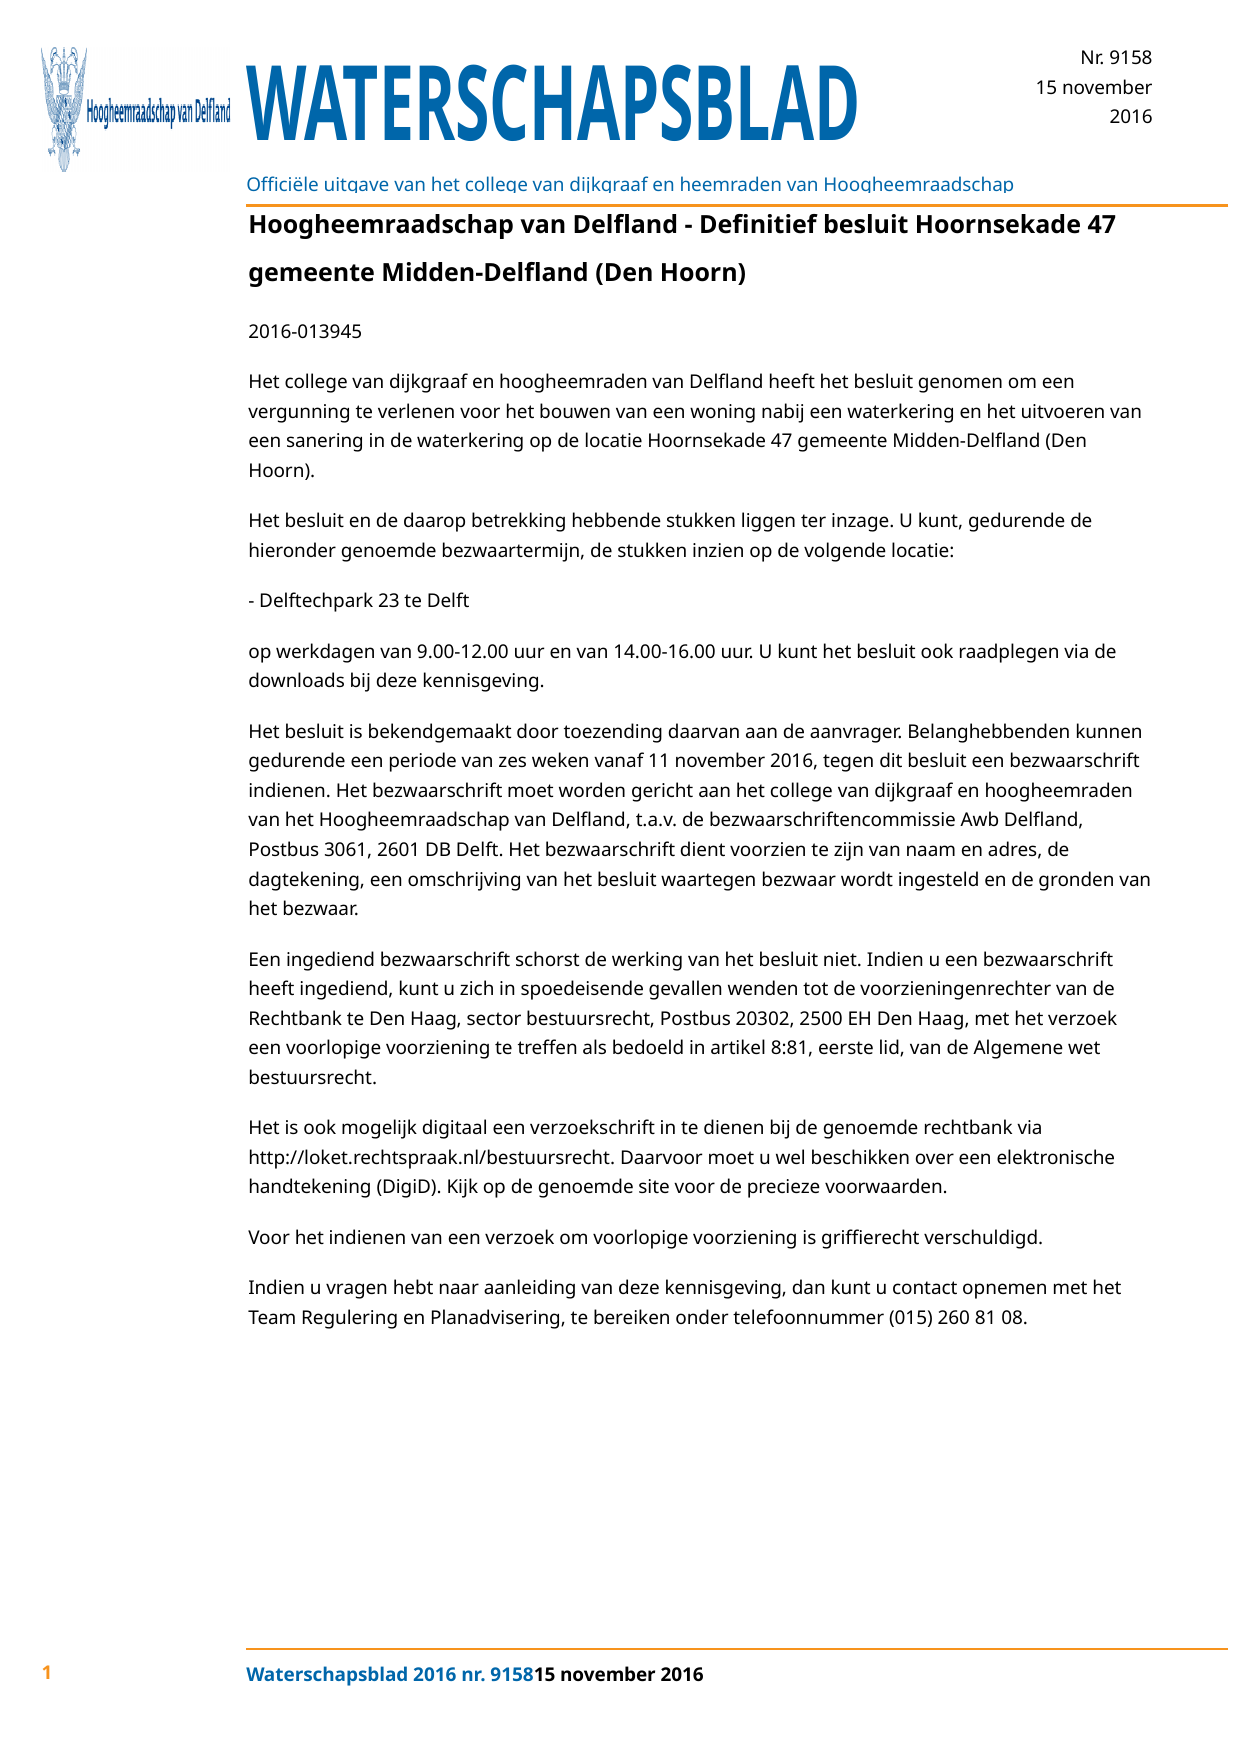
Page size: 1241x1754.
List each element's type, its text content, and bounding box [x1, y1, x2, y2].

text Het is ook mogelijk digitaal een verzoekschrift in te dienen bij de genoemde rechtbank via http://loket.rechtspraak.nl/bestuursrecht. Daarvoor moet u wel beschikken over een elektronische handtekening (DigiD). Kijk op de genoemde site voor de precieze voorwaarden. [248, 1114, 1152, 1199]
text 2016-013945 [248, 318, 1152, 344]
text op werkdagen van 9.00-12.00 uur en van 14.00-16.00 uur. U kunt het besluit ook raadplegen via de downloads bij deze kennisgeving. [248, 638, 1152, 693]
text Een ingediend bezwaarschrift schorst de werking van het besluit niet. Indien u een bezwaarschrift heeft ingediend, kunt u zich in spoedeisende gevallen wenden tot de voorzieningenrechter van de Rechtbank te Den Haag, sector bestuursrecht, Postbus 20302, 2500 EH Den Haag, met het verzoek een voorlopige voorziening te treffen als bedoeld in artikel 8:81, eerste lid, van de Algemene wet bestuursrecht. [248, 946, 1152, 1090]
text - Delftechpark 23 te Delft [248, 587, 1152, 613]
picture [41, 47, 231, 172]
text Voor het indienen van een verzoek om voorlopige voorziening is griffierecht verschuldigd. [248, 1224, 1152, 1250]
text Het besluit is bekendgemaakt door toezending daarvan aan de aanvrager. Belanghebbenden kunnen gedurende een periode van zes weken vanaf 11 november 2016, tegen dit besluit een bezwaarschrift indienen. Het bezwaarschrift moet worden gericht aan het college van dijkgraaf en hoogheemraden van het Hoogheemraadschap van Delfland, t.a.v. de bezwaarschriftencommissie Awb Delfland, Postbus 3061, 2601 DB Delft. Het bezwaarschrift dient voorzien te zijn van naam en adres, de dagtekening, een omschrijving van het besluit waartegen bezwaar wordt ingesteld en de gronden van het bezwaar. [248, 718, 1152, 921]
text Hoogheemraadschap van Delfland - Definitief besluit Hoornsekade 47 gemeente Midden-Delfland (Den Hoorn) [248, 207, 1152, 288]
text Indien u vragen hebt naar aanleiding van deze kennisgeving, dan kunt u contact opnemen met het Team Regulering en Planadvisering, te bereiken onder telefoonnummer (015) 260 81 08. [248, 1274, 1152, 1330]
text Het besluit en de daarop betrekking hebbende stukken liggen ter inzage. U kunt, gedurende de hieronder genoemde bezwaartermijn, de stukken inzien op de volgende locatie: [248, 507, 1152, 563]
text Het college van dijkgraaf en hoogheemraden van Delfland heeft het besluit genomen om een vergunning te verlenen voor het bouwen van een woning nabij een waterkering en het uitvoeren van een sanering in de waterkering op de locatie Hoornsekade 47 gemeente Midden-Delfland (Den Hoorn). [248, 368, 1152, 483]
